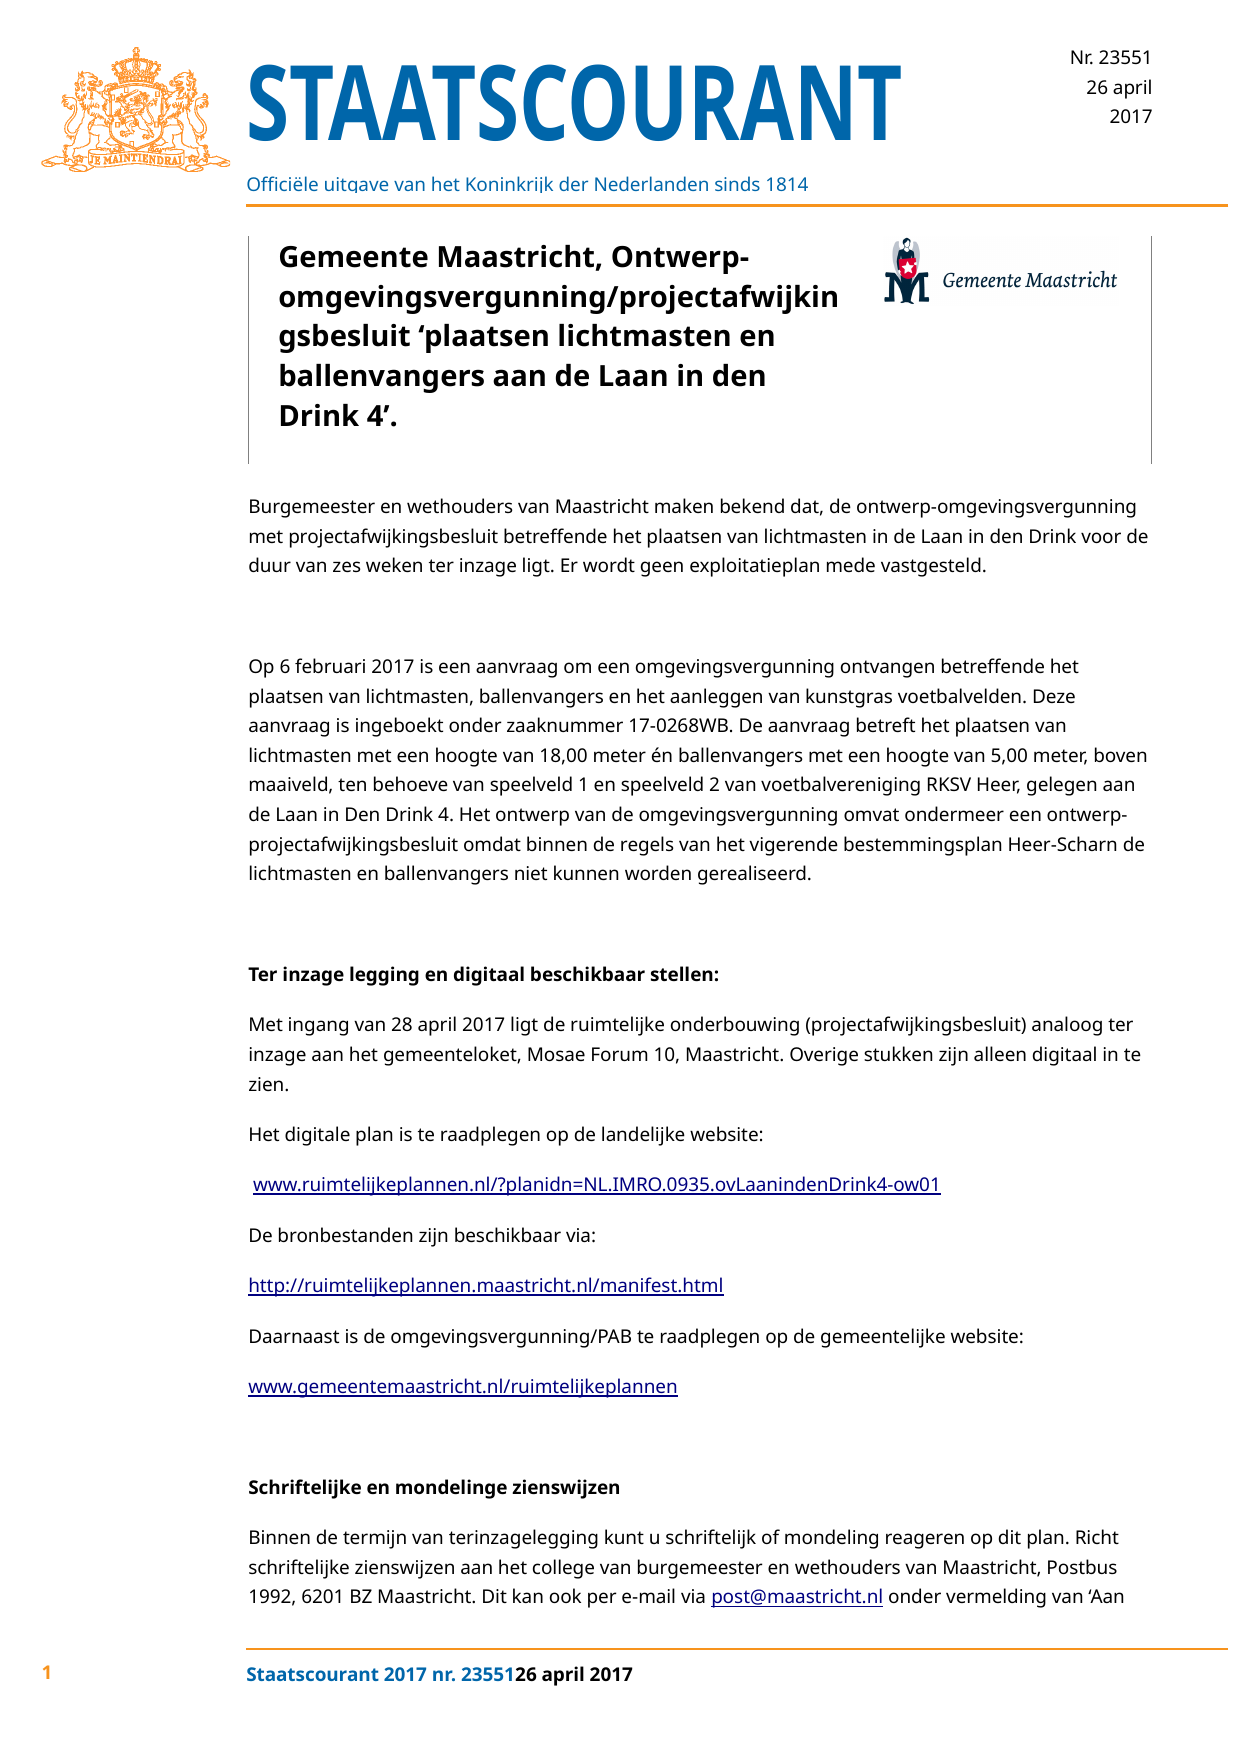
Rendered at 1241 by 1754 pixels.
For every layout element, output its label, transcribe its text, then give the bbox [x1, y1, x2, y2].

text Het digitale plan is te raadplegen op de landelijke website: [248, 1121, 1152, 1147]
text De bronbestanden zijn beschikbaar via: [248, 1222, 1152, 1248]
text http://ruimtelijkeplannen.maastricht.nl/manifest.html [248, 1272, 1152, 1298]
text Burgemeester en wethouders van Maastricht maken bekend dat, de ontwerp-omgevingsvergunning met projectafwijkingsbesluit betreffende het plaatsen van lichtmasten in de Laan in den Drink voor de duur van zes weken ter inzage ligt. Er wordt geen exploitatieplan mede vastgesteld. [248, 493, 1152, 578]
table_header Gemeente Maastricht, Ontwerp-omgevingsvergunning/projectafwijkingsbesluit ‘plaatsen lichtmasten en ballenvangers aan de Laan in den Drink 4’. [249, 236, 850, 464]
picture [882, 236, 1119, 306]
table_header [850, 236, 1151, 464]
text www.gemeentemaastricht.nl/ruimtelijkeplannen [248, 1373, 1152, 1399]
text Daarnaast is de omgevingsvergunning/PAB te raadplegen op de gemeentelijke website: [248, 1323, 1152, 1349]
text Ter inzage legging en digitaal beschikbaar stellen: [248, 961, 1152, 987]
text www.ruimtelijkeplannen.nl/?planidn=NL.IMRO.0935.ovLaanindenDrink4-ow01 [248, 1172, 1152, 1197]
text Schriftelijke en mondelinge zienswijzen [248, 1474, 1152, 1500]
picture [41, 47, 231, 172]
text Binnen de termijn van terinzagelegging kunt u schriftelijk of mondeling reageren op dit plan. Richt schriftelijke zienswijzen aan het college van burgemeester en wethouders van Maastricht, Postbus 1992, 6201 BZ Maastricht. Dit kan ook per e-mail via post@maastricht.nl onder vermelding van ‘Aan [248, 1524, 1152, 1609]
text Met ingang van 28 april 2017 ligt de ruimtelijke onderbouwing (projectafwijkingsbesluit) analoog ter inzage aan het gemeenteloket, Mosae Forum 10, Maastricht. Overige stukken zijn alleen digitaal in te zien. [248, 1012, 1152, 1097]
text Op 6 februari 2017 is een aanvraag om een omgevingsvergunning ontvangen betreffende het plaatsen van lichtmasten, ballenvangers en het aanleggen van kunstgras voetbalvelden. Deze aanvraag is ingeboekt onder zaaknummer 17-0268WB. De aanvraag betreft het plaatsen van lichtmasten met een hoogte van 18,00 meter én ballenvangers met een hoogte van 5,00 meter, boven maaiveld, ten behoeve van speelveld 1 en speelveld 2 van voetbalvereniging RKSV Heer, gelegen aan de Laan in Den Drink 4. Het ontwerp van de omgevingsvergunning omvat ondermeer een ontwerp-projectafwijkingsbesluit omdat binnen de regels van het vigerende bestemmingsplan Heer-Scharn de lichtmasten en ballenvangers niet kunnen worden gerealiseerd. [248, 653, 1152, 886]
